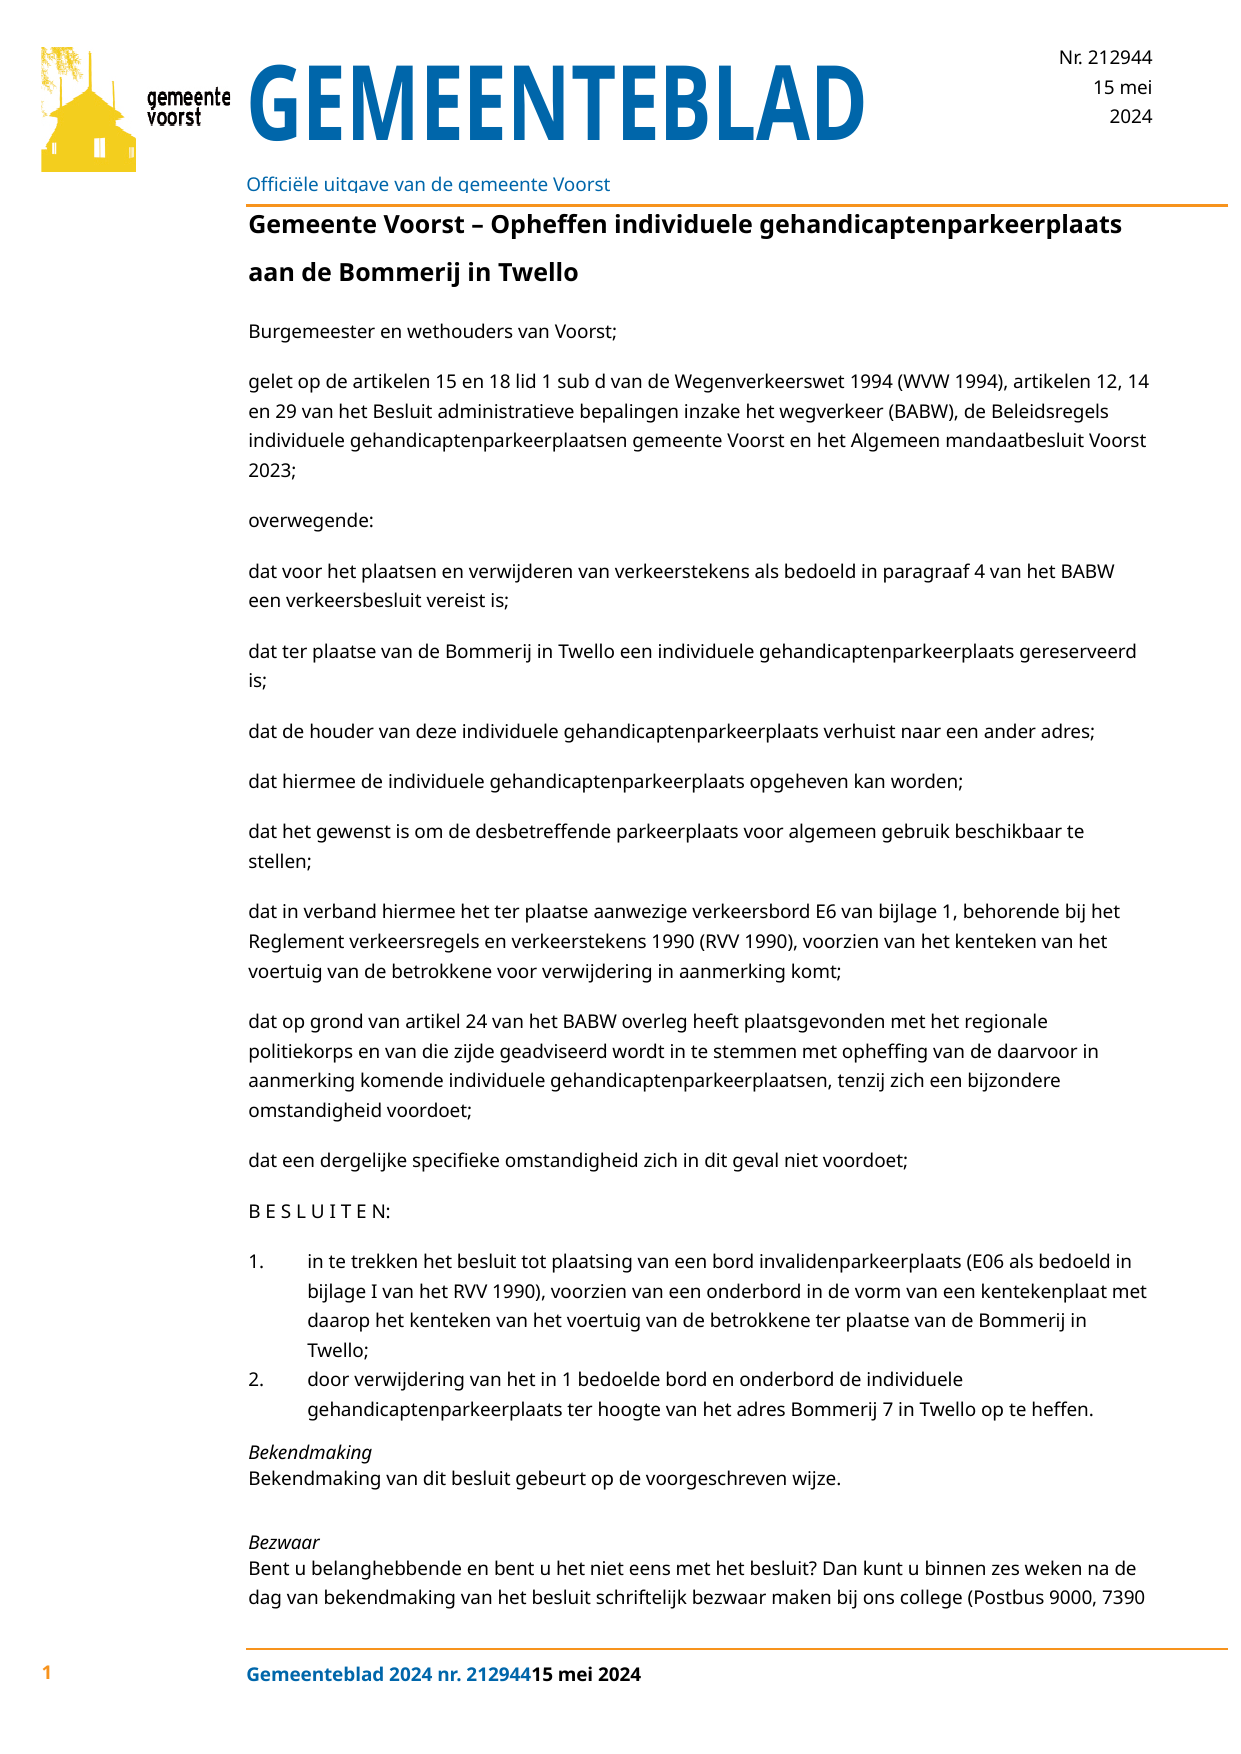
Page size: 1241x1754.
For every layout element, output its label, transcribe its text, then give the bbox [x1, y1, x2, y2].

text dat op grond van artikel 24 van het BABW overleg heeft plaatsgevonden met het regionale politiekorps en van die zijde geadviseerd wordt in te stemmen met opheffing van de daarvoor in aanmerking komende individuele gehandicaptenparkeerplaatsen, tenzij zich een bijzondere omstandigheid voordoet; [248, 1008, 1152, 1123]
text Bekendmaking [248, 1439, 1152, 1465]
text dat in verband hiermee het ter plaatse aanwezige verkeersbord E6 van bijlage 1, behorende bij het Reglement verkeersregels en verkeerstekens 1990 (RVV 1990), voorzien van het kenteken van het voertuig van de betrokkene voor verwijdering in aanmerking komt; [248, 899, 1152, 984]
text dat voor het plaatsen en verwijderen van verkeerstekens als bedoeld in paragraaf 4 van het BABW een verkeersbesluit vereist is; [248, 558, 1152, 613]
text overwegende: [248, 507, 1152, 533]
text dat het gewenst is om de desbetreffende parkeerplaats voor algemeen gebruik beschikbaar te stellen; [248, 819, 1152, 874]
text Gemeente Voorst – Opheffen individuele gehandicaptenparkeerplaats aan de Bommerij in Twello [248, 207, 1152, 288]
text dat hiermee de individuele gehandicaptenparkeerplaats opgeheven kan worden; [248, 768, 1152, 794]
list door verwijdering van het in 1 bedoelde bord en onderbord de individuele gehandicaptenparkeerplaats ter hoogte van het adres Bommerij 7 in Twello op te heffen. [248, 1367, 1152, 1422]
text Bent u belanghebbende en bent u het niet eens met het besluit? Dan kunt u binnen zes weken na de dag van bekendmaking van het besluit schriftelijk bezwaar maken bij ons college (Postbus 9000, 7390 [248, 1555, 1152, 1610]
text dat de houder van deze individuele gehandicaptenparkeerplaats verhuist naar een ander adres; [248, 718, 1152, 744]
text dat ter plaatse van de Bommerij in Twello een individuele gehandicaptenparkeerplaats gereserveerd is; [248, 638, 1152, 693]
text B E S L U I T E N: [248, 1198, 1152, 1224]
text Bekendmaking van dit besluit gebeurt op de voorgeschreven wijze. [248, 1465, 1152, 1491]
list in te trekken het besluit tot plaatsing van een bord invalidenparkeerplaats (E06 als bedoeld in bijlage I van het RVV 1990), voorzien van een onderbord in de vorm van een kentekenplaat met daarop het kenteken van het voertuig van de betrokkene ter plaatse van de Bommerij in Twello; [248, 1248, 1152, 1363]
picture [41, 47, 231, 172]
text gelet op de artikelen 15 en 18 lid 1 sub d van de Wegenverkeerswet 1994 (WVW 1994), artikelen 12, 14 en 29 van het Besluit administratieve bepalingen inzake het wegverkeer (BABW), de Beleidsregels individuele gehandicaptenparkeerplaatsen gemeente Voorst en het Algemeen mandaatbesluit Voorst 2023; [248, 368, 1152, 483]
text dat een dergelijke specifieke omstandigheid zich in dit geval niet voordoet; [248, 1147, 1152, 1173]
text Burgemeester en wethouders van Voorst; [248, 318, 1152, 344]
text Bezwaar [248, 1529, 1152, 1555]
